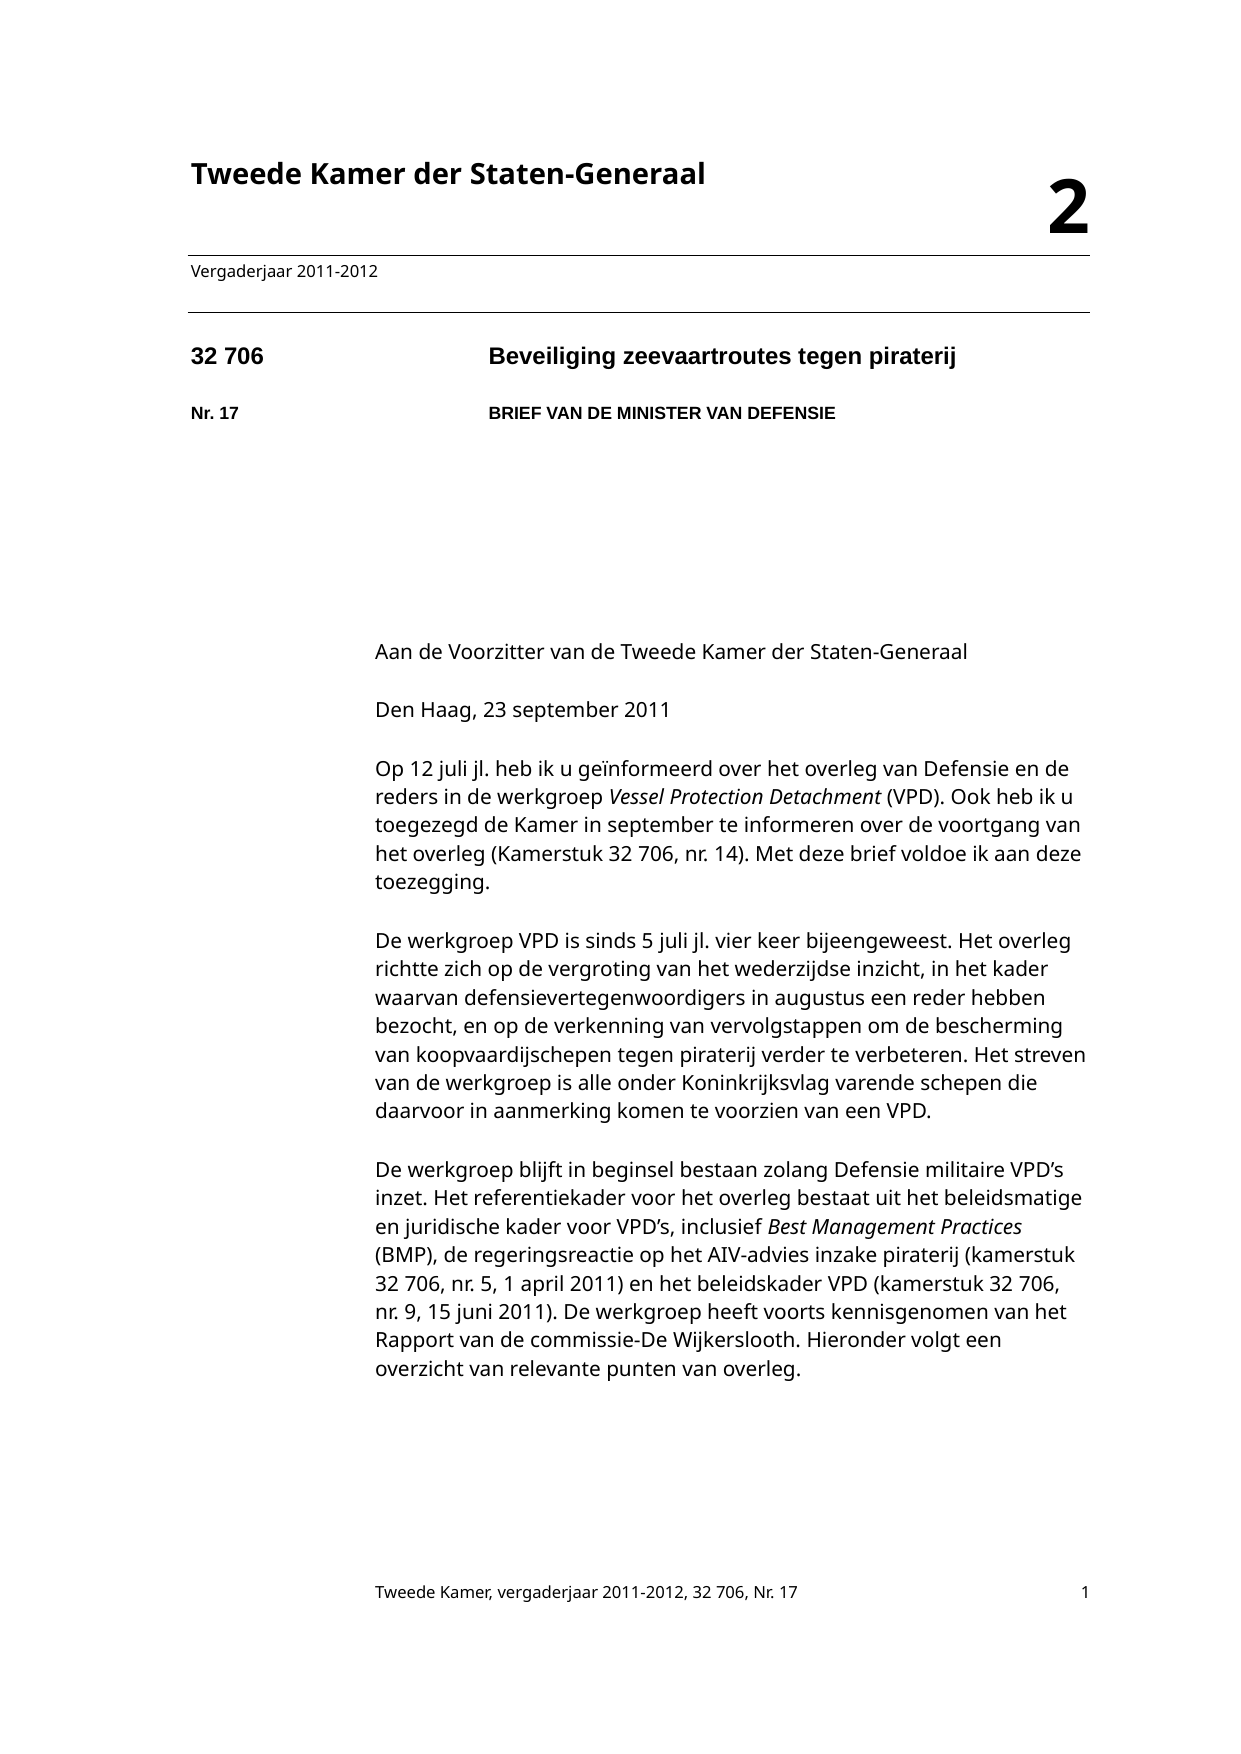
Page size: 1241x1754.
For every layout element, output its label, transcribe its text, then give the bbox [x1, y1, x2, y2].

table_cell Beveiliging zeevaartroutes tegen piraterij [485, 339, 1090, 399]
table_cell Vergaderjaar 2011-2012 [188, 256, 485, 312]
text De werkgroep blijft in beginsel bestaan zolang Defensie militaire VPD’s inzet. Het referentiekader voor het overleg bestaat uit het beleidsmatige en juridische kader voor VPD’s, inclusief Best Management Practices (BMP), de regeringsreactie op het AIV-advies inzake piraterij (kamerstuk 32 706, nr. 5, 1 april 2011) en het beleidskader VPD (kamerstuk 32 706, nr. 9, 15 juni 2011). De werkgroep heeft voorts kennisgenomen van het Rapport van de commissie-De Wijkerslooth. Hieronder volgt een overzicht van relevante punten van overleg. [375, 1155, 1090, 1382]
table_cell [485, 256, 1090, 312]
text Aan de Voorzitter van de Tweede Kamer der Staten-Generaal [375, 637, 1090, 665]
table_cell [188, 313, 485, 339]
table_cell [485, 313, 1090, 339]
text De werkgroep VPD is sinds 5 juli jl. vier keer bijeengeweest. Het overleg richtte zich op de vergroting van het wederzijdse inzicht, in het kader waarvan defensievertegenwoordigers in augustus een reder hebben bezocht, en op de verkenning van vervolgstappen om de bescherming van koopvaardijschepen tegen piraterij verder te verbeteren. Het streven van de werkgroep is alle onder Koninkrijksvlag varende schepen die daarvoor in aanmerking komen te voorzien van een VPD. [375, 926, 1090, 1125]
table_cell 32 706 [188, 339, 485, 399]
text Op 12 juli jl. heb ik u geïnformeerd over het overleg van Defensie en de reders in de werkgroep Vessel Protection Detachment (VPD). Ook heb ik u toegezegd de Kamer in september te informeren over de voortgang van het overleg (Kamerstuk 32 706, nr. 14). Met deze brief voldoe ik aan deze toezegging. [375, 754, 1090, 896]
table_header Tweede Kamer der Staten-Generaal [188, 150, 909, 255]
table_cell Nr. 17 [188, 399, 485, 518]
text Den Haag, 23 september 2011 [375, 695, 1090, 724]
table_header 2 [910, 150, 1090, 255]
table_cell BRIEF VAN DE MINISTER VAN DEFENSIE [485, 399, 1090, 518]
